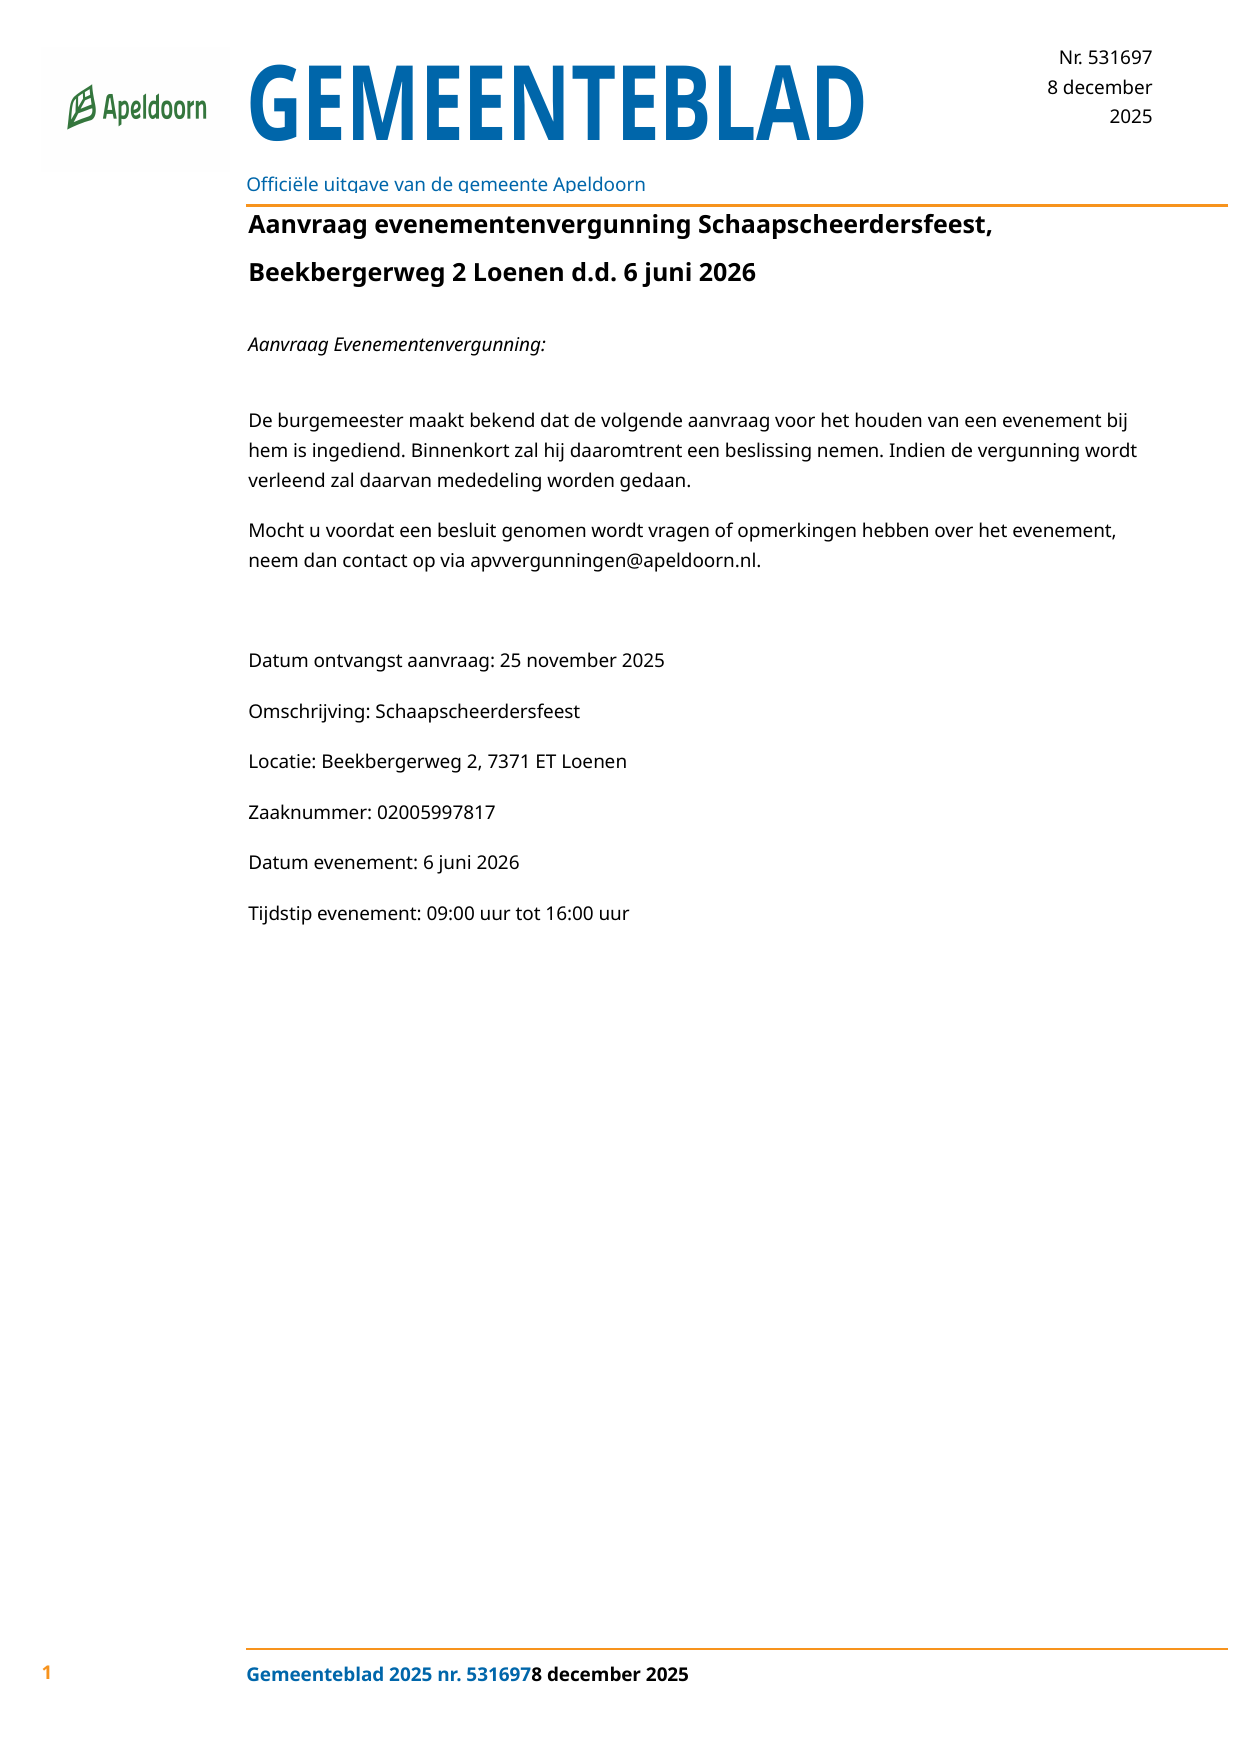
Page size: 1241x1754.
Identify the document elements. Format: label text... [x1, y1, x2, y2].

text Locatie: Beekbergerweg 2, 7371 ET Loenen [248, 748, 1152, 774]
text Aanvraag Evenementenvergunning: [248, 331, 1152, 357]
text Datum evenement: 6 juni 2026 [248, 849, 1152, 875]
text Tijdstip evenement: 09:00 uur tot 16:00 uur [248, 900, 1152, 925]
text Zaaknummer: 02005997817 [248, 799, 1152, 824]
text Omschrijving: Schaapscheerdersfeest [248, 698, 1152, 724]
text De burgemeester maakt bekend dat de volgende aanvraag voor het houden van een evenement bij hem is ingediend. Binnenkort zal hij daaromtrent een beslissing nemen. Indien de vergunning wordt verleend zal daarvan mededeling worden gedaan. [248, 408, 1152, 492]
text Mocht u voordat een besluit genomen wordt vragen of opmerkingen hebben over het evenement, neem dan contact op via apvvergunningen@apeldoorn.nl. [248, 517, 1152, 572]
picture [41, 47, 231, 172]
text Aanvraag evenementenvergunning Schaapscheerdersfeest, Beekbergerweg 2 Loenen d.d. 6 juni 2026 [248, 207, 1152, 288]
text Datum ontvangst aanvraag: 25 november 2025 [248, 648, 1152, 673]
